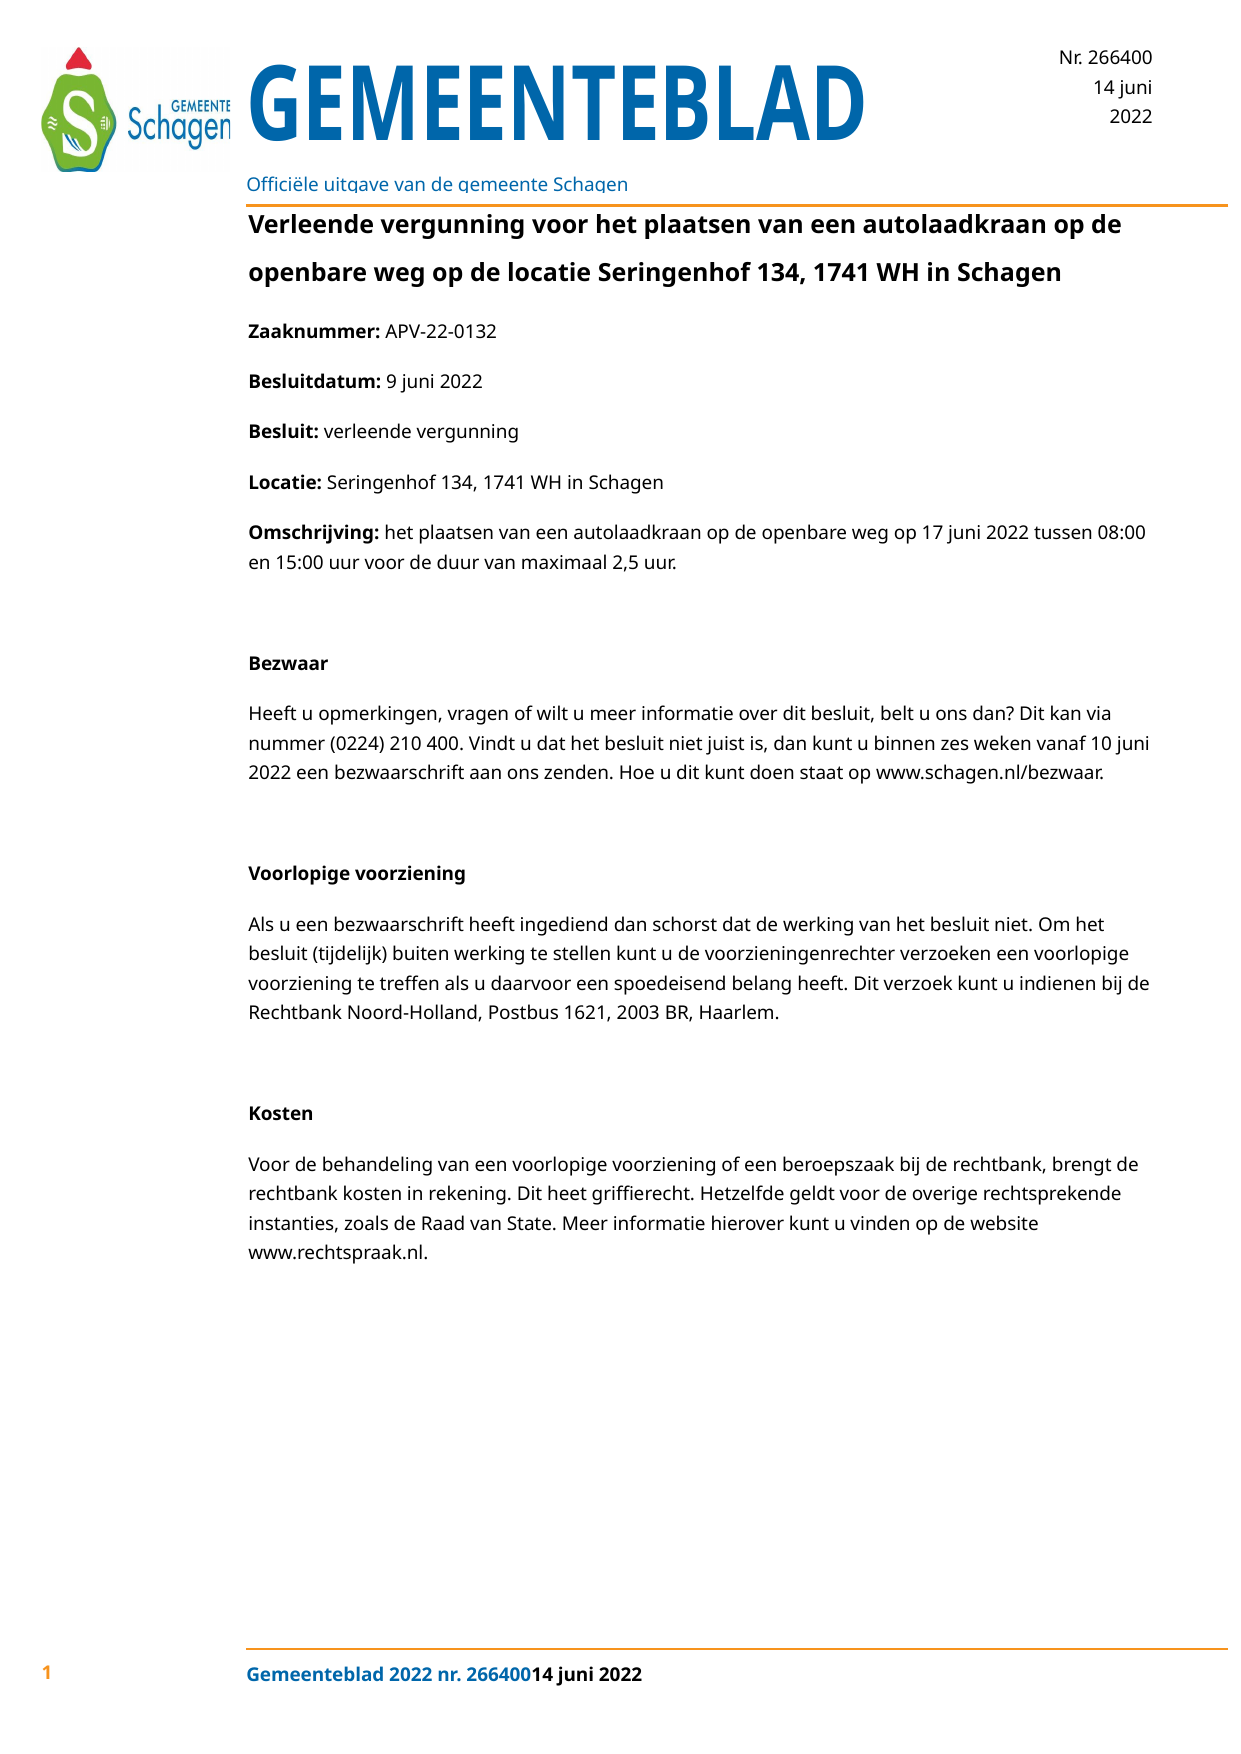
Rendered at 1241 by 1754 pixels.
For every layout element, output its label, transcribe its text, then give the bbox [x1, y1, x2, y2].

picture [41, 47, 231, 172]
text Heeft u opmerkingen, vragen of wilt u meer informatie over dit besluit, belt u ons dan? Dit kan via nummer (0224) 210 400. Vindt u dat het besluit niet juist is, dan kunt u binnen zes weken vanaf 10 juni 2022 een bezwaarschrift aan ons zenden. Hoe u dit kunt doen staat op www.schagen.nl/bezwaar. [248, 700, 1152, 785]
text Zaaknummer: APV-22-0132 [248, 318, 1152, 344]
text Kosten [248, 1100, 1152, 1126]
text Verleende vergunning voor het plaatsen van een autolaadkraan op de openbare weg op de locatie Seringenhof 134, 1741 WH in Schagen [248, 207, 1152, 288]
text Bezwaar [248, 650, 1152, 676]
text Voor de behandeling van een voorlopige voorziening of een beroepszaak bij de rechtbank, brengt de rechtbank kosten in rekening. Dit heet griffierecht. Hetzelfde geldt voor de overige rechtsprekende instanties, zoals de Raad van State. Meer informatie hierover kunt u vinden op de website www.rechtspraak.nl. [248, 1151, 1152, 1265]
text Als u een bezwaarschrift heeft ingediend dan schorst dat de werking van het besluit niet. Om het besluit (tijdelijk) buiten werking te stellen kunt u de voorzieningenrechter verzoeken een voorlopige voorziening te treffen als u daarvoor een spoedeisend belang heeft. Dit verzoek kunt u indienen bij de Rechtbank Noord-Holland, Postbus 1621, 2003 BR, Haarlem. [248, 911, 1152, 1025]
text Locatie: Seringenhof 134, 1741 WH in Schagen [248, 469, 1152, 495]
text Omschrijving: het plaatsen van een autolaadkraan op de openbare weg op 17 juni 2022 tussen 08:00 en 15:00 uur voor de duur van maximaal 2,5 uur. [248, 519, 1152, 575]
text Besluit: verleende vergunning [248, 419, 1152, 444]
text Voorlopige voorziening [248, 860, 1152, 886]
text Besluitdatum: 9 juni 2022 [248, 368, 1152, 394]
